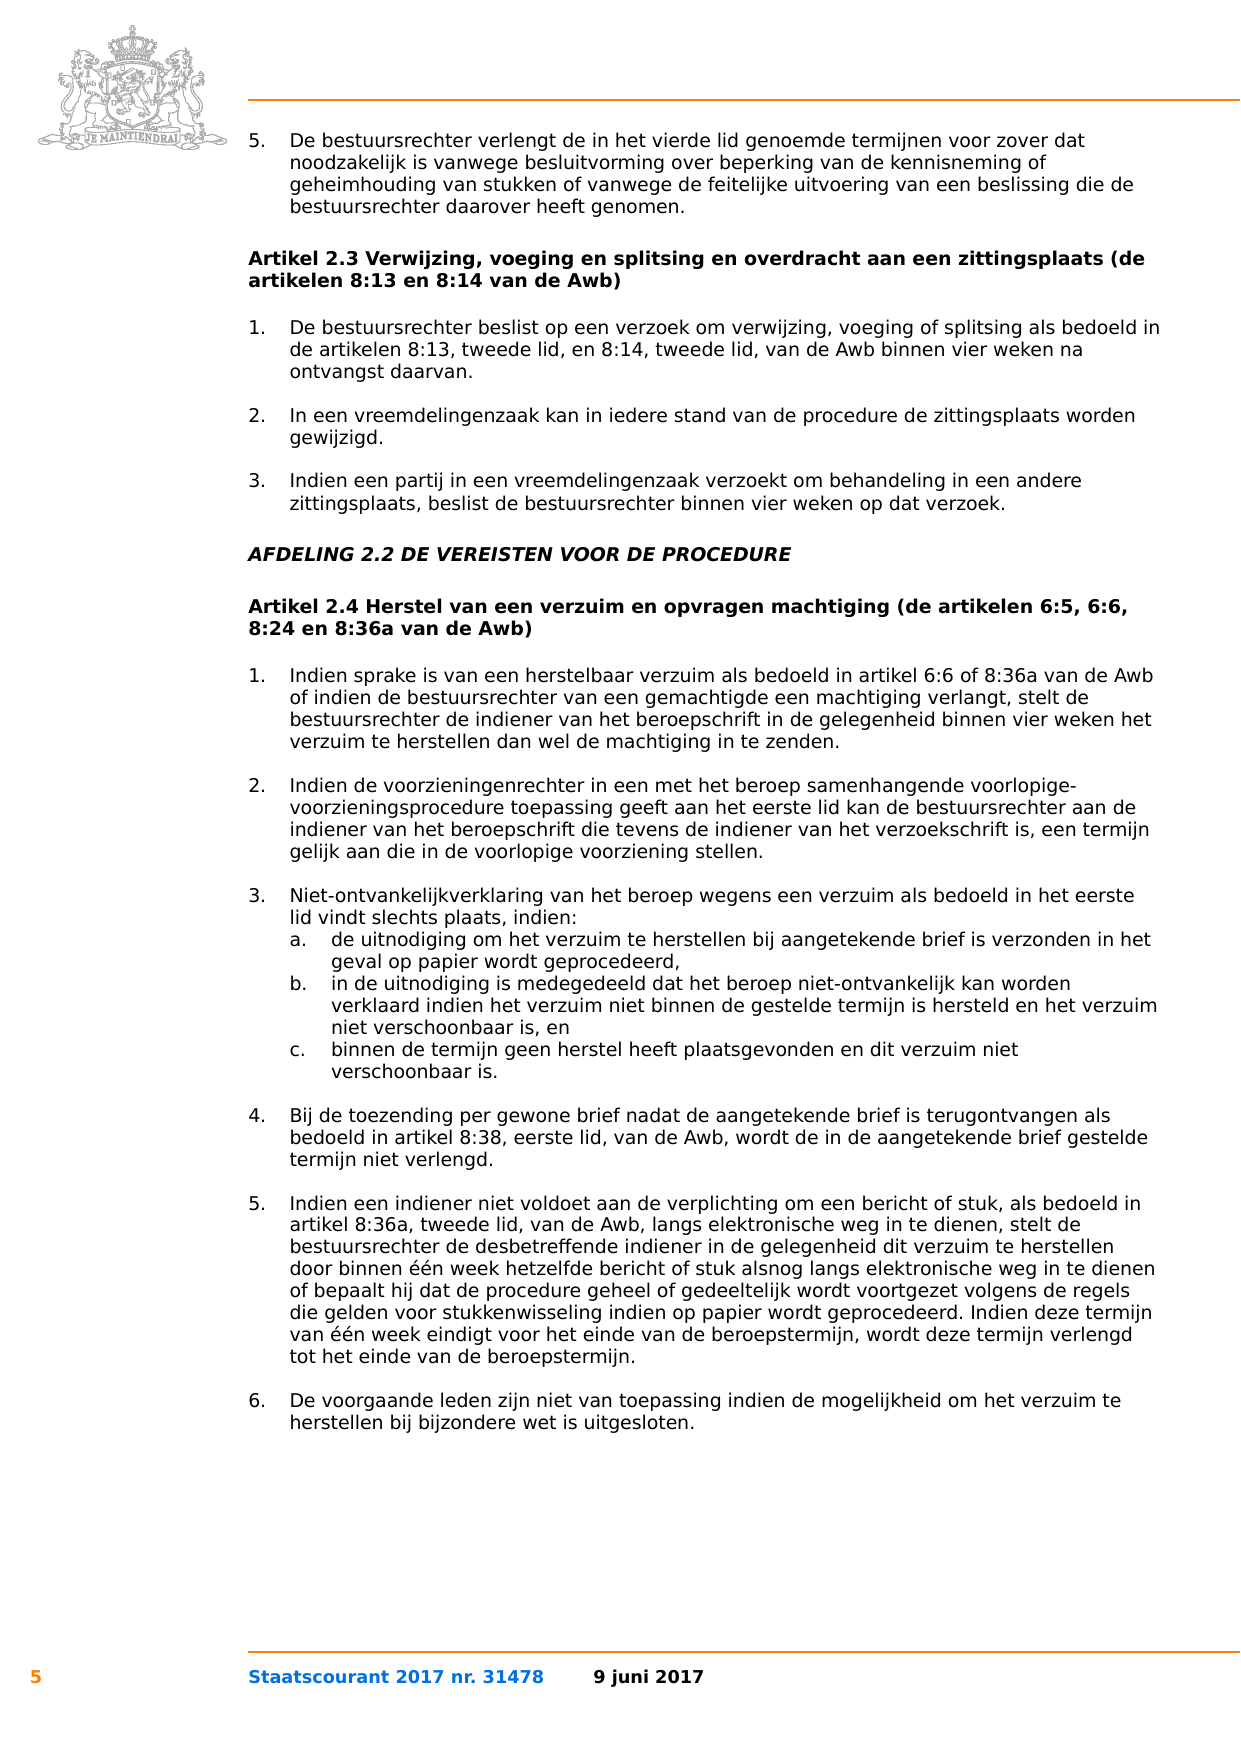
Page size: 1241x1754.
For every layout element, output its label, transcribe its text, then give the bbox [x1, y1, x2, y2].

text 3. Indien een partij in een vreemdelingenzaak verzoekt om behandeling in een andere zittingsplaats, beslist de bestuursrechter binnen vier weken op dat verzoek. [248, 470, 1163, 514]
text c. binnen de termijn geen herstel heeft plaatsgevonden en dit verzuim niet verschoonbaar is. [289, 1039, 1163, 1083]
text 2. Indien de voorzieningenrechter in een met het beroep samenhangende voorlopige-voorzieningsprocedure toepassing geeft aan het eerste lid kan de bestuursrechter aan de indiener van het beroepschrift die tevens de indiener van het verzoekschrift is, een termijn gelijk aan die in de voorlopige voorziening stellen. [248, 775, 1163, 863]
text 5. De bestuursrechter verlengt de in het vierde lid genoemde termijnen voor zover dat noodzakelijk is vanwege besluitvorming over beperking van de kennisneming of geheimhouding van stukken of vanwege de feitelijke uitvoering van een beslissing die de bestuursrechter daarover heeft genomen. [248, 130, 1163, 218]
subtitle AFDELING 2.2 DE VEREISTEN VOOR DE PROCEDURE [248, 544, 1163, 566]
text 6. De voorgaande leden zijn niet van toepassing indien de mogelijkheid om het verzuim te herstellen bij bijzondere wet is uitgesloten. [248, 1390, 1163, 1434]
subtitle Artikel 2.3 Verwijzing, voeging en splitsing en overdracht aan een zittingsplaats (de artikelen 8:13 en 8:14 van de Awb) [248, 248, 1163, 292]
picture [38, 25, 227, 150]
text 5. Indien een indiener niet voldoet aan de verplichting om een bericht of stuk, als bedoeld in artikel 8:36a, tweede lid, van de Awb, langs elektronische weg in te dienen, stelt de bestuursrechter de desbetreffende indiener in de gelegenheid dit verzuim te herstellen door binnen één week hetzelfde bericht of stuk alsnog langs elektronische weg in te dienen of bepaalt hij dat de procedure geheel of gedeeltelijk wordt voortgezet volgens de regels die gelden voor stukkenwisseling indien op papier wordt geprocedeerd. Indien deze termijn van één week eindigt voor het einde van de beroepstermijn, wordt deze termijn verlengd tot het einde van de beroepstermijn. [248, 1192, 1163, 1368]
text b. in de uitnodiging is medegedeeld dat het beroep niet-ontvankelijk kan worden verklaard indien het verzuim niet binnen de gestelde termijn is hersteld en het verzuim niet verschoonbaar is, en [289, 973, 1163, 1039]
text 3. Niet-ontvankelijkverklaring van het beroep wegens een verzuim als bedoeld in het eerste lid vindt slechts plaats, indien: [248, 885, 1163, 929]
text 4. Bij de toezending per gewone brief nadat de aangetekende brief is terugontvangen als bedoeld in artikel 8:38, eerste lid, van de Awb, wordt de in de aangetekende brief gestelde termijn niet verlengd. [248, 1104, 1163, 1171]
text 1. De bestuursrechter beslist op een verzoek om verwijzing, voeging of splitsing als bedoeld in de artikelen 8:13, tweede lid, en 8:14, tweede lid, van de Awb binnen vier weken na ontvangst daarvan. [248, 317, 1163, 383]
text 2. In een vreemdelingenzaak kan in iedere stand van de procedure de zittingsplaats worden gewijzigd. [248, 404, 1163, 448]
subtitle Artikel 2.4 Herstel van een verzuim en opvragen machtiging (de artikelen 6:5, 6:6, 8:24 en 8:36a van de Awb) [248, 596, 1163, 640]
text 1. Indien sprake is van een herstelbaar verzuim als bedoeld in artikel 6:6 of 8:36a van de Awb of indien de bestuursrechter van een gemachtigde een machtiging verlangt, stelt de bestuursrechter de indiener van het beroepschrift in de gelegenheid binnen vier weken het verzuim te herstellen dan wel de machtiging in te zenden. [248, 665, 1163, 753]
text a. de uitnodiging om het verzuim te herstellen bij aangetekende brief is verzonden in het geval op papier wordt geprocedeerd, [289, 929, 1163, 973]
